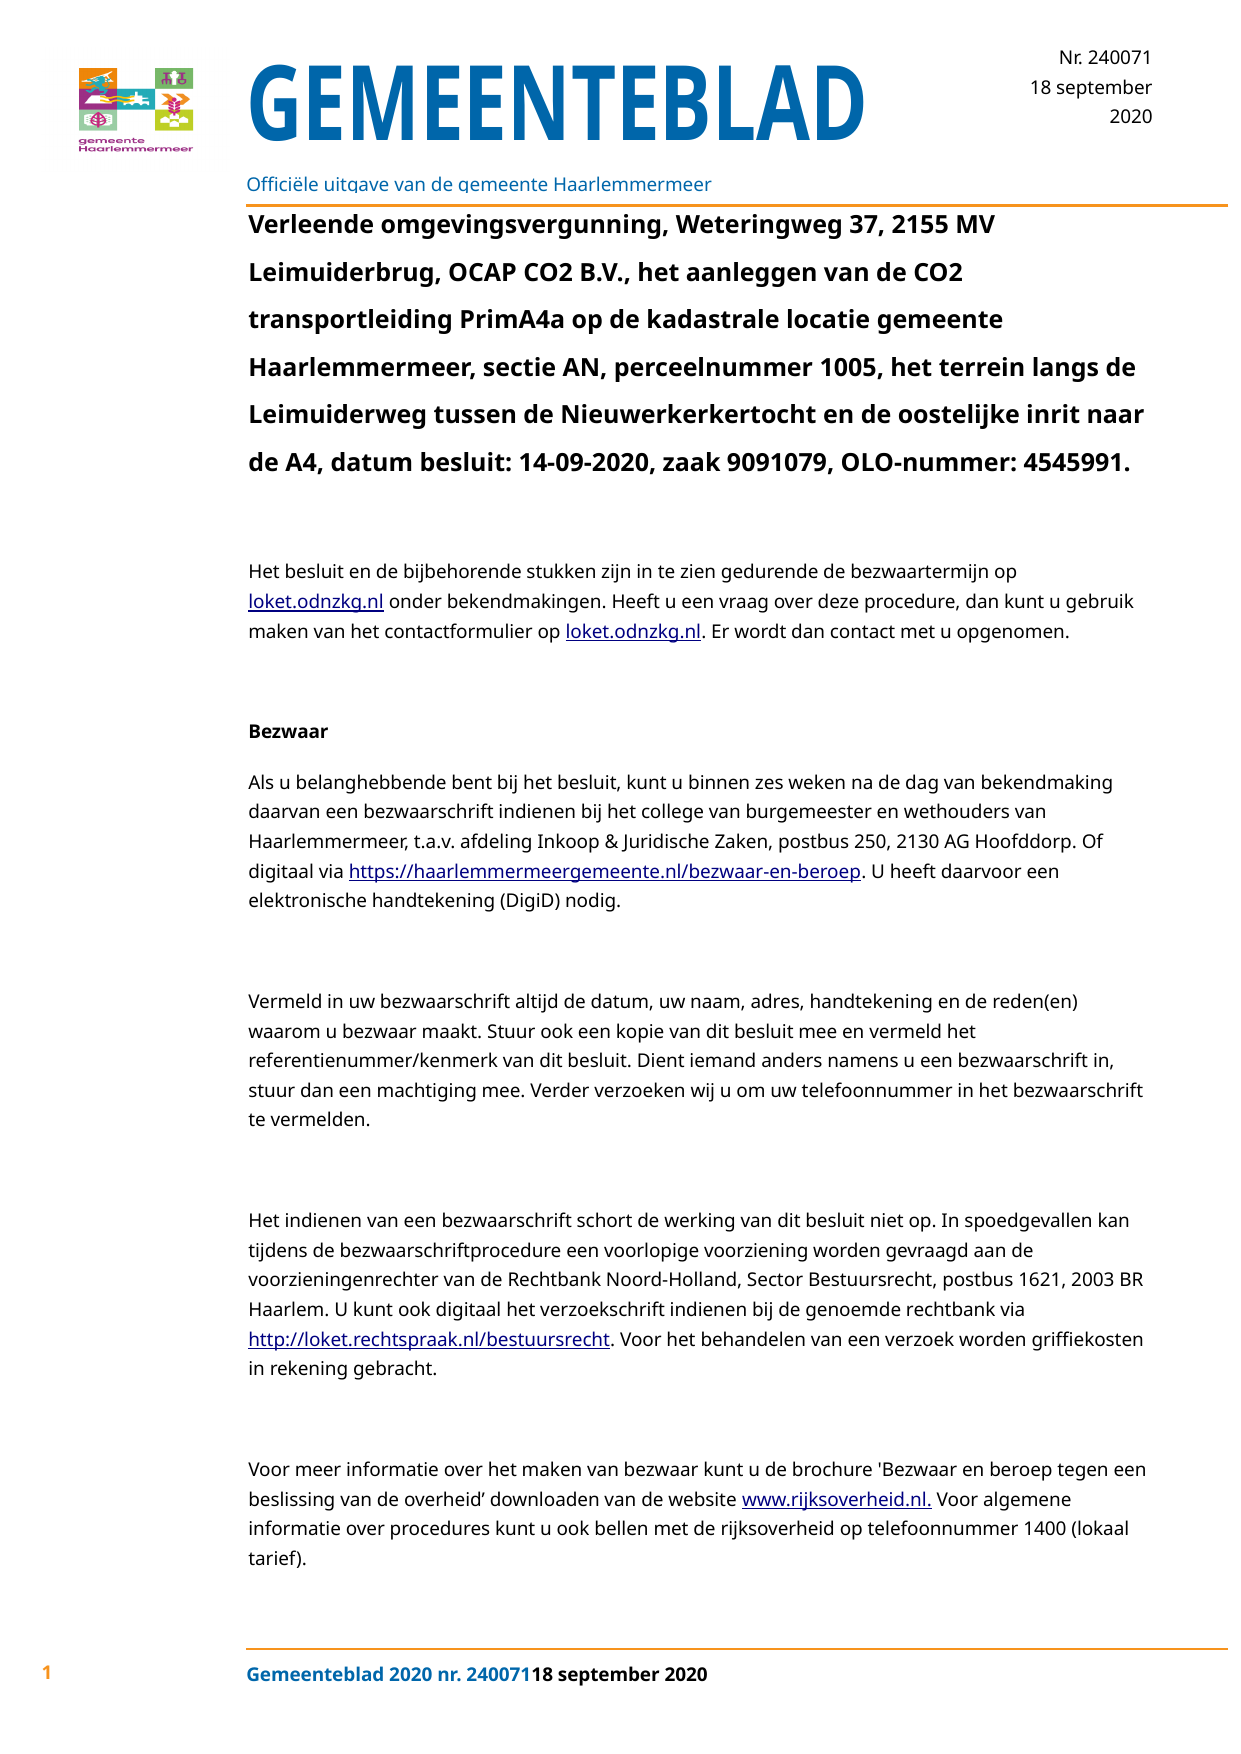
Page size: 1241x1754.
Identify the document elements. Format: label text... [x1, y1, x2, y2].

text Het besluit en de bijbehorende stukken zijn in te zien gedurende de bezwaartermijn op loket.odnzkg.nl onder bekendmakingen. Heeft u een vraag over deze procedure, dan kunt u gebruik maken van het contactformulier op loket.odnzkg.nl. Er wordt dan contact met u opgenomen. [248, 559, 1152, 644]
text Vermeld in uw bezwaarschrift altijd de datum, uw naam, adres, handtekening en de reden(en) waarom u bezwaar maakt. Stuur ook een kopie van dit besluit mee en vermeld het referentienummer/kenmerk van dit besluit. Dient iemand anders namens u een bezwaarschrift in, stuur dan een machtiging mee. Verder verzoeken wij u om uw telefoonnummer in het bezwaarschrift te vermelden. [248, 988, 1152, 1132]
text Bezwaar [248, 719, 1152, 744]
text Verleende omgevingsvergunning, Weteringweg 37, 2155 MV Leimuiderbrug, OCAP CO2 B.V., het aanleggen van de CO2 transportleiding PrimA4a op de kadastrale locatie gemeente Haarlemmermeer, sectie AN, perceelnummer 1005, het terrein langs de Leimuiderweg tussen de Nieuwerkerkertocht en de oostelijke inrit naar de A4, datum besluit: 14-09-2020, zaak 9091079, OLO-nummer: 4545991. [248, 207, 1152, 479]
text Als u belanghebbende bent bij het besluit, kunt u binnen zes weken na de dag van bekendmaking daarvan een bezwaarschrift indienen bij het college van burgemeester en wethouders van Haarlemmermeer, t.a.v. afdeling Inkoop & Juridische Zaken, postbus 250, 2130 AG Hoofddorp. Of digitaal via https://haarlemmermeergemeente.nl/bezwaar-en-beroep. U heeft daarvoor een elektronische handtekening (DigiD) nodig. [248, 769, 1152, 913]
text Het indienen van een bezwaarschrift schort de werking van dit besluit niet op. In spoedgevallen kan tijdens de bezwaarschriftprocedure een voorlopige voorziening worden gevraagd aan de voorzieningenrechter van de Rechtbank Noord-Holland, Sector Bestuursrecht, postbus 1621, 2003 BR Haarlem. U kunt ook digitaal het verzoekschrift indienen bij de genoemde rechtbank via http://loket.rechtspraak.nl/bestuursrecht. Voor het behandelen van een verzoek worden griffiekosten in rekening gebracht. [248, 1207, 1152, 1381]
picture [41, 47, 231, 172]
text Voor meer informatie over het maken van bezwaar kunt u de brochure 'Bezwaar en beroep tegen een beslissing van de overheid’ downloaden van de website www.rijksoverheid.nl. Voor algemene informatie over procedures kunt u ook bellen met de rijksoverheid op telefoonnummer 1400 (lokaal tarief). [248, 1456, 1152, 1571]
